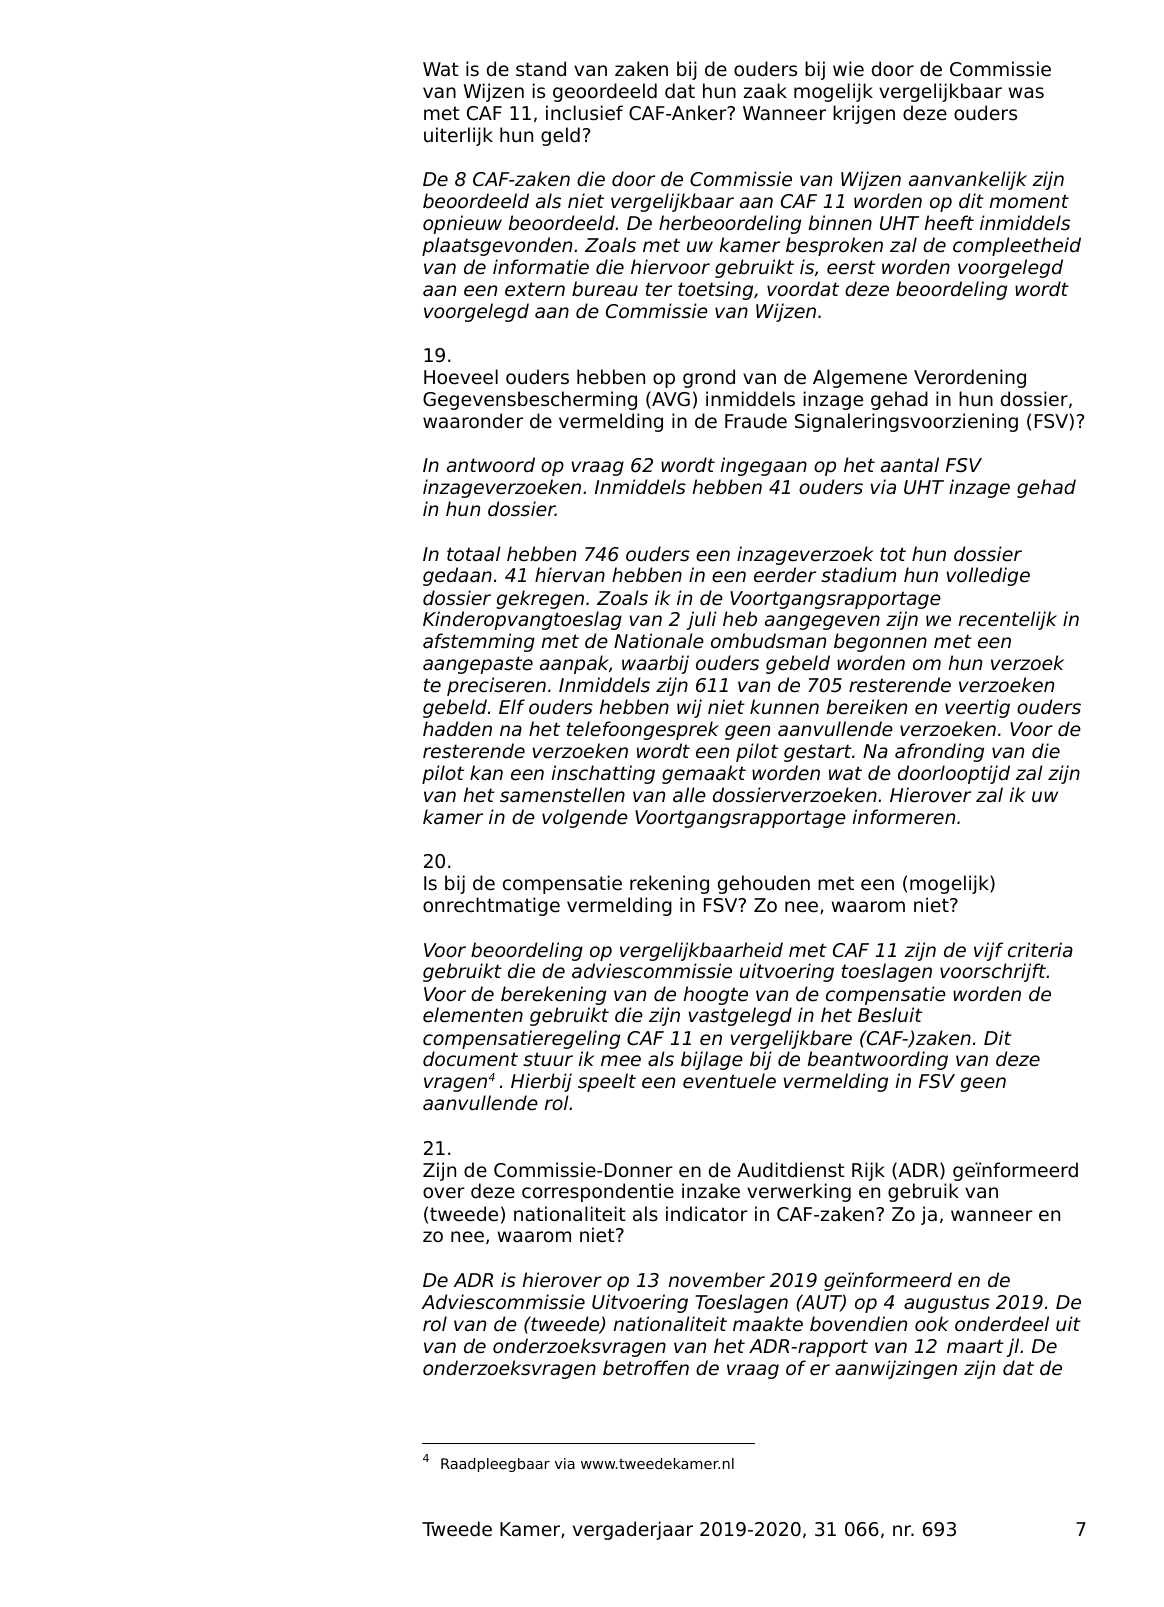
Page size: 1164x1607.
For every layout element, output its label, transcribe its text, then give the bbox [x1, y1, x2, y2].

text Raadpleegbaar via www.tweedekamer.nl [422, 1452, 1087, 1474]
text Zijn de Commissie-Donner en de Auditdienst Rijk (ADR) geïnformeerd over deze correspondentie inzake verwerking en gebruik van (tweede) nationaliteit als indicator in CAF-zaken? Zo ja, wanneer en zo nee, waarom niet? [422, 1159, 1087, 1247]
text Voor beoordeling op vergelijkbaarheid met CAF 11 zijn de vijf criteria gebruikt die de adviescommissie uitvoering toeslagen voorschrijft. Voor de berekening van de hoogte van de compensatie worden de elementen gebruikt die zijn vastgelegd in het Besluit compensatieregeling CAF 11 en vergelijkbare (CAF-)zaken. Dit document stuur ik mee als bijlage bij de beantwoording van deze vragen. Hierbij speelt een eventuele vermelding in FSV geen aanvullende rol. [422, 939, 1087, 1115]
text 21. [422, 1137, 1087, 1159]
text Hoeveel ouders hebben op grond van de Algemene Verordening Gegevensbescherming (AVG) inmiddels inzage gehad in hun dossier, waaronder de vermelding in de Fraude Signaleringsvoorziening (FSV)? [422, 367, 1087, 433]
text 19. [422, 345, 1087, 367]
text In totaal hebben 746 ouders een inzageverzoek tot hun dossier gedaan. 41 hiervan hebben in een eerder stadium hun volledige dossier gekregen. Zoals ik in de Voortgangsrapportage Kinderopvangtoeslag van 2 juli heb aangegeven zijn we recentelijk in afstemming met de Nationale ombudsman begonnen met een aangepaste aanpak, waarbij ouders gebeld worden om hun verzoek te preciseren. Inmiddels zijn 611 van de 705 resterende verzoeken gebeld. Elf ouders hebben wij niet kunnen bereiken en veertig ouders hadden na het telefoongesprek geen aanvullende verzoeken. Voor de resterende verzoeken wordt een pilot gestart. Na afronding van die pilot kan een inschatting gemaakt worden wat de doorlooptijd zal zijn van het samenstellen van alle dossierverzoeken. Hierover zal ik uw kamer in de volgende Voortgangsrapportage informeren. [422, 543, 1087, 829]
text De ADR is hierover op 13 november 2019 geïnformeerd en de Adviescommissie Uitvoering Toeslagen (AUT) op 4 augustus 2019. De rol van de (tweede) nationaliteit maakte bovendien ook onderdeel uit van de onderzoeksvragen van het ADR-rapport van 12 maart jl. De onderzoeksvragen betroffen de vraag of er aanwijzingen zijn dat de [422, 1269, 1087, 1379]
text De 8 CAF-zaken die door de Commissie van Wijzen aanvankelijk zijn beoordeeld als niet vergelijkbaar aan CAF 11 worden op dit moment opnieuw beoordeeld. De herbeoordeling binnen UHT heeft inmiddels plaatsgevonden. Zoals met uw kamer besproken zal de compleetheid van de informatie die hiervoor gebruikt is, eerst worden voorgelegd aan een extern bureau ter toetsing, voordat deze beoordeling wordt voorgelegd aan de Commissie van Wijzen. [422, 169, 1087, 323]
text In antwoord op vraag 62 wordt ingegaan op het aantal FSV inzageverzoeken. Inmiddels hebben 41 ouders via UHT inzage gehad in hun dossier. [422, 455, 1087, 521]
text Is bij de compensatie rekening gehouden met een (mogelijk) onrechtmatige vermelding in FSV? Zo nee, waarom niet? [422, 873, 1087, 917]
text 20. [422, 851, 1087, 873]
text Wat is de stand van zaken bij de ouders bij wie door de Commissie van Wijzen is geoordeeld dat hun zaak mogelijk vergelijkbaar was met CAF 11, inclusief CAF-Anker? Wanneer krijgen deze ouders uiterlijk hun geld? [422, 59, 1087, 147]
